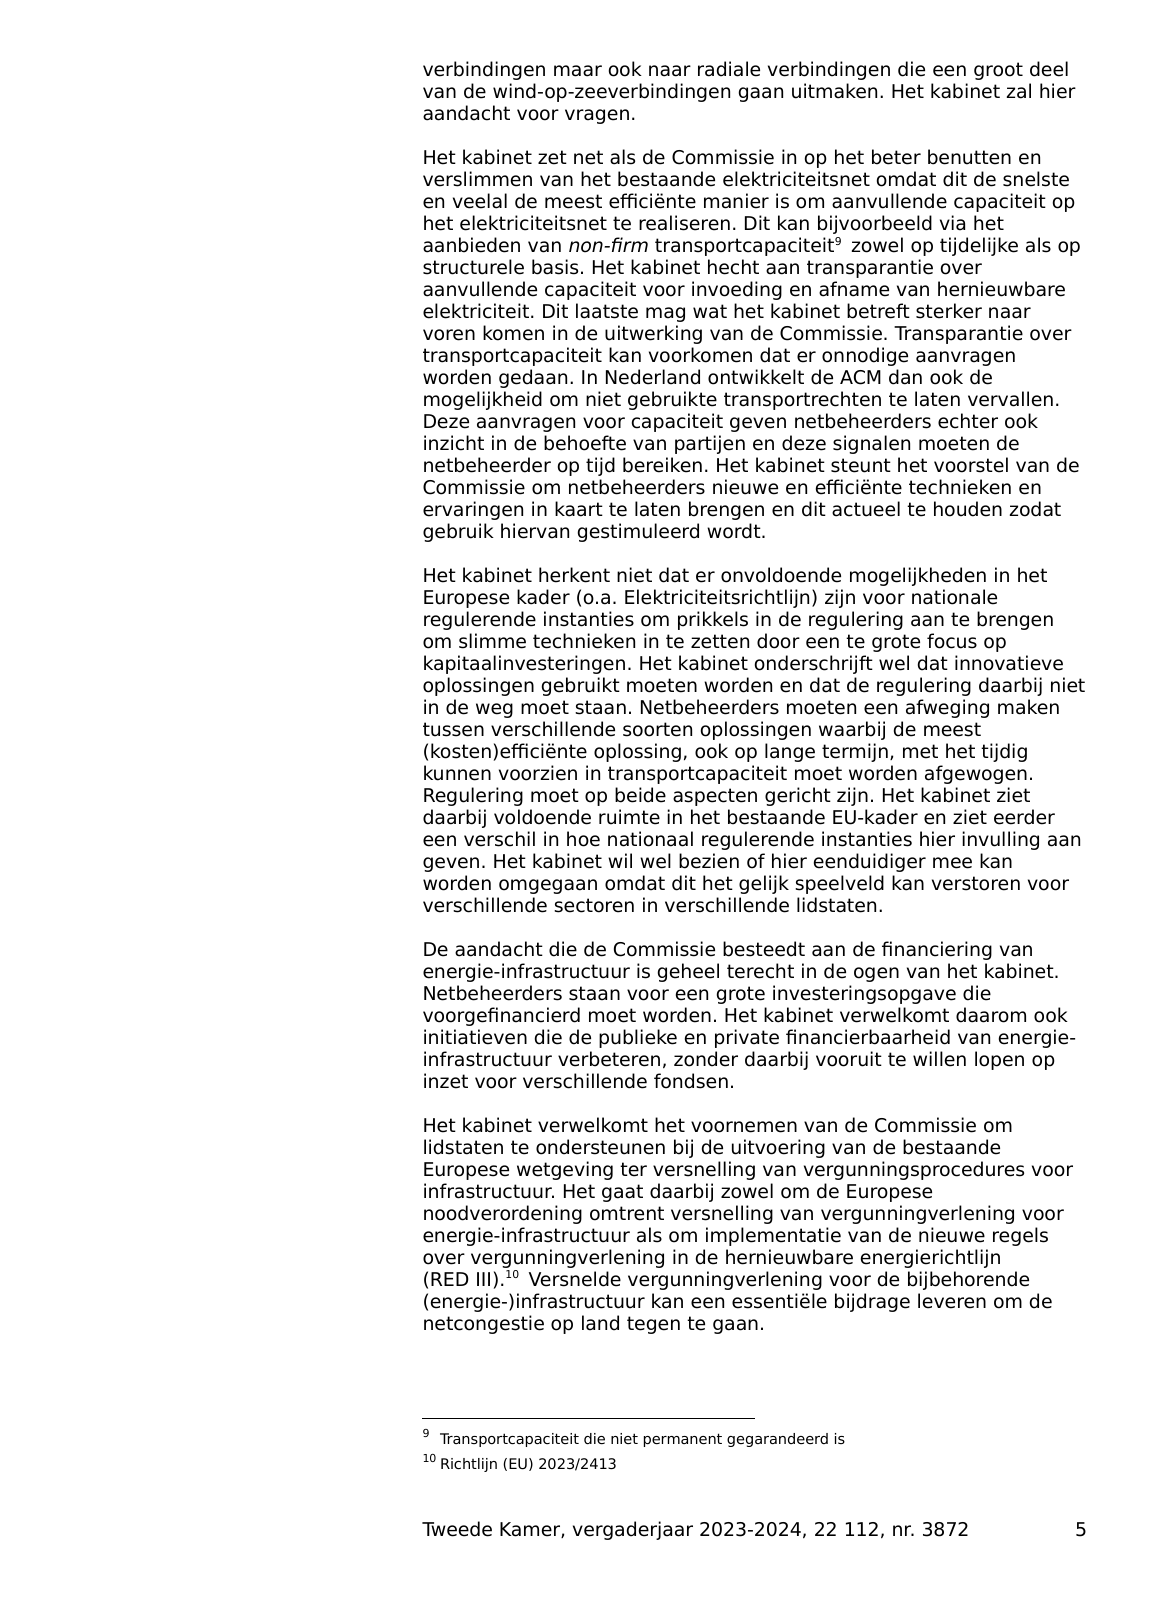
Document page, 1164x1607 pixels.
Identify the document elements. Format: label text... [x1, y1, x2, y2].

text Het kabinet zet net als de Commissie in op het beter benutten en verslimmen van het bestaande elektriciteitsnet omdat dit de snelste en veelal de meest efficiënte manier is om aanvullende capaciteit op het elektriciteitsnet te realiseren. Dit kan bijvoorbeeld via het aanbieden van non-firm transportcapaciteit zowel op tijdelijke als op structurele basis. Het kabinet hecht aan transparantie over aanvullende capaciteit voor invoeding en afname van hernieuwbare elektriciteit. Dit laatste mag wat het kabinet betreft sterker naar voren komen in de uitwerking van de Commissie. Transparantie over transportcapaciteit kan voorkomen dat er onnodige aanvragen worden gedaan. In Nederland ontwikkelt de ACM dan ook de mogelijkheid om niet gebruikte transportrechten te laten vervallen. Deze aanvragen voor capaciteit geven netbeheerders echter ook inzicht in de behoefte van partijen en deze signalen moeten de netbeheerder op tijd bereiken. Het kabinet steunt het voorstel van de Commissie om netbeheerders nieuwe en efficiënte technieken en ervaringen in kaart te laten brengen en dit actueel te houden zodat gebruik hiervan gestimuleerd wordt. [422, 147, 1087, 543]
text Het kabinet herkent niet dat er onvoldoende mogelijkheden in het Europese kader (o.a. Elektriciteitsrichtlijn) zijn voor nationale regulerende instanties om prikkels in de regulering aan te brengen om slimme technieken in te zetten door een te grote focus op kapitaalinvesteringen. Het kabinet onderschrijft wel dat innovatieve oplossingen gebruikt moeten worden en dat de regulering daarbij niet in de weg moet staan. Netbeheerders moeten een afweging maken tussen verschillende soorten oplossingen waarbij de meest (kosten)efficiënte oplossing, ook op lange termijn, met het tijdig kunnen voorzien in transportcapaciteit moet worden afgewogen. [422, 565, 1087, 785]
text Transportcapaciteit die niet permanent gegarandeerd is [422, 1427, 1087, 1449]
text verbindingen maar ook naar radiale verbindingen die een groot deel van de wind-op-zeeverbindingen gaan uitmaken. Het kabinet zal hier aandacht voor vragen. [422, 59, 1087, 125]
text De aandacht die de Commissie besteedt aan de financiering van energie-infrastructuur is geheel terecht in de ogen van het kabinet. Netbeheerders staan voor een grote investeringsopgave die voorgefinancierd moet worden. Het kabinet verwelkomt daarom ook initiatieven die de publieke en private financierbaarheid van energie-infrastructuur verbeteren, zonder daarbij vooruit te willen lopen op inzet voor verschillende fondsen. [422, 939, 1087, 1093]
text Richtlijn (EU) 2023/2413 [422, 1452, 1087, 1474]
text Het kabinet verwelkomt het voornemen van de Commissie om lidstaten te ondersteunen bij de uitvoering van de bestaande Europese wetgeving ter versnelling van vergunningsprocedures voor infrastructuur. Het gaat daarbij zowel om de Europese noodverordening omtrent versnelling van vergunningverlening voor energie-infrastructuur als om implementatie van de nieuwe regels over vergunningverlening in de hernieuwbare energierichtlijn (RED III). Versnelde vergunningverlening voor de bijbehorende (energie-)infrastructuur kan een essentiële bijdrage leveren om de netcongestie op land tegen te gaan. [422, 1115, 1087, 1335]
text Regulering moet op beide aspecten gericht zijn. Het kabinet ziet daarbij voldoende ruimte in het bestaande EU-kader en ziet eerder een verschil in hoe nationaal regulerende instanties hier invulling aan geven. Het kabinet wil wel bezien of hier eenduidiger mee kan worden omgegaan omdat dit het gelijk speelveld kan verstoren voor verschillende sectoren in verschillende lidstaten. [422, 785, 1087, 917]
